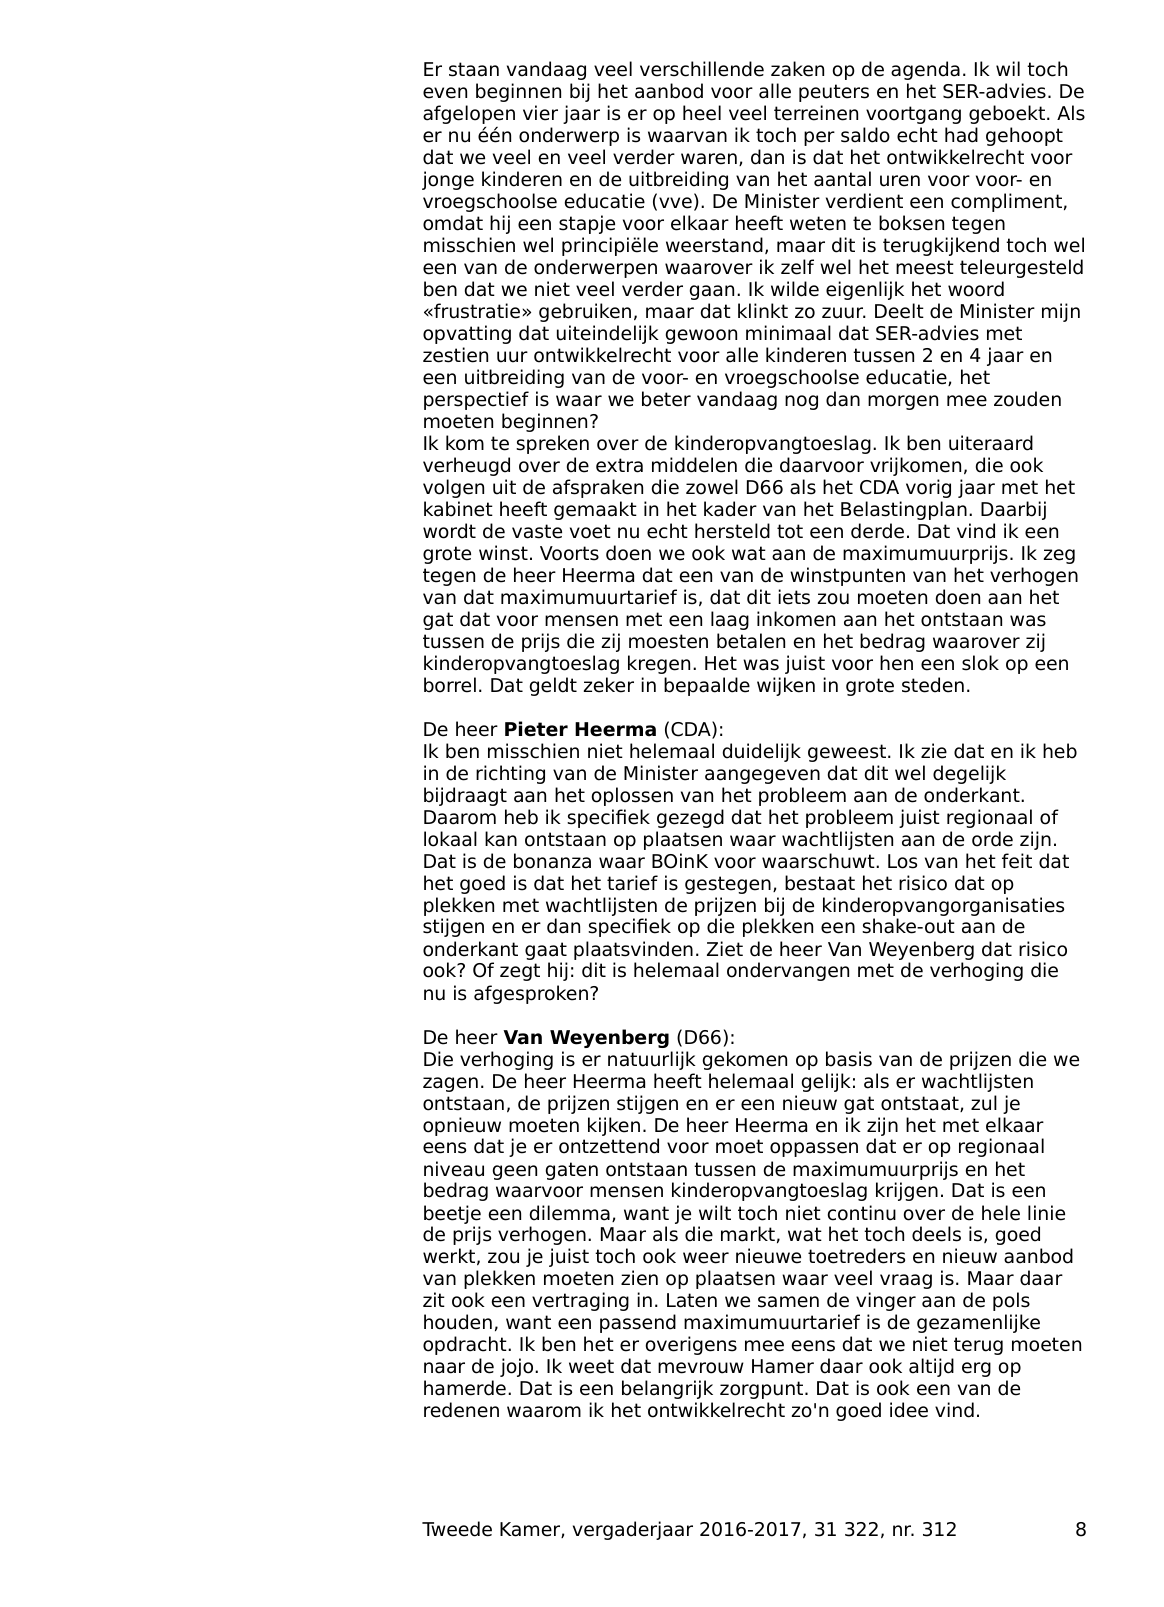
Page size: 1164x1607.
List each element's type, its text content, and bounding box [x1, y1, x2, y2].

text Die verhoging is er natuurlijk gekomen op basis van de prijzen die we zagen. De heer Heerma heeft helemaal gelijk: als er wachtlijsten ontstaan, de prijzen stijgen en er een nieuw gat ontstaat, zul je opnieuw moeten kijken. De heer Heerma en ik zijn het met elkaar eens dat je er ontzettend voor moet oppassen dat er op regionaal niveau geen gaten ontstaan tussen de maximumuurprijs en het bedrag waarvoor mensen kinderopvangtoeslag krijgen. Dat is een beetje een dilemma, want je wilt toch niet continu over de hele linie de prijs verhogen. Maar als die markt, wat het toch deels is, goed werkt, zou je juist toch ook weer nieuwe toetreders en nieuw aanbod van plekken moeten zien op plaatsen waar veel vraag is. Maar daar zit ook een vertraging in. Laten we samen de vinger aan de pols houden, want een passend maximumuurtarief is de gezamenlijke opdracht. Ik ben het er overigens mee eens dat we niet terug moeten naar de jojo. Ik weet dat mevrouw Hamer daar ook altijd erg op hamerde. Dat is een belangrijk zorgpunt. Dat is ook een van de redenen waarom ik het ontwikkelrecht zo'n goed idee vind. [422, 1048, 1087, 1422]
text De heer Van Weyenberg (D66): [422, 1027, 1087, 1048]
text De heer Pieter Heerma (CDA): [422, 719, 1087, 741]
text Ik ben misschien niet helemaal duidelijk geweest. Ik zie dat en ik heb in de richting van de Minister aangegeven dat dit wel degelijk bijdraagt aan het oplossen van het probleem aan de onderkant. Daarom heb ik specifiek gezegd dat het probleem juist regionaal of lokaal kan ontstaan op plaatsen waar wachtlijsten aan de orde zijn. Dat is de bonanza waar BOinK voor waarschuwt. Los van het feit dat het goed is dat het tarief is gestegen, bestaat het risico dat op plekken met wachtlijsten de prijzen bij de kinderopvangorganisaties stijgen en er dan specifiek op die plekken een shake-out aan de onderkant gaat plaatsvinden. Ziet de heer Van Weyenberg dat risico ook? Of zegt hij: dit is helemaal ondervangen met de verhoging die nu is afgesproken? [422, 741, 1087, 1004]
text Er staan vandaag veel verschillende zaken op de agenda. Ik wil toch even beginnen bij het aanbod voor alle peuters en het SER-advies. De afgelopen vier jaar is er op heel veel terreinen voortgang geboekt. Als er nu één onderwerp is waarvan ik toch per saldo echt had gehoopt dat we veel en veel verder waren, dan is dat het ontwikkelrecht voor jonge kinderen en de uitbreiding van het aantal uren voor voor- en vroegschoolse educatie (vve). De Minister verdient een compliment, omdat hij een stapje voor elkaar heeft weten te boksen tegen misschien wel principiële weerstand, maar dit is terugkijkend toch wel een van de onderwerpen waarover ik zelf wel het meest teleurgesteld ben dat we niet veel verder gaan. Ik wilde eigenlijk het woord «frustratie» gebruiken, maar dat klinkt zo zuur. Deelt de Minister mijn opvatting dat uiteindelijk gewoon minimaal dat SER-advies met zestien uur ontwikkelrecht voor alle kinderen tussen 2 en 4 jaar en een uitbreiding van de voor- en vroegschoolse educatie, het perspectief is waar we beter vandaag nog dan morgen mee zouden moeten beginnen? [422, 59, 1087, 433]
text Ik kom te spreken over de kinderopvangtoeslag. Ik ben uiteraard verheugd over de extra middelen die daarvoor vrijkomen, die ook volgen uit de afspraken die zowel D66 als het CDA vorig jaar met het kabinet heeft gemaakt in het kader van het Belastingplan. Daarbij wordt de vaste voet nu echt hersteld tot een derde. Dat vind ik een grote winst. Voorts doen we ook wat aan de maximumuurprijs. Ik zeg tegen de heer Heerma dat een van de winstpunten van het verhogen van dat maximumuurtarief is, dat dit iets zou moeten doen aan het gat dat voor mensen met een laag inkomen aan het ontstaan was tussen de prijs die zij moesten betalen en het bedrag waarover zij kinderopvangtoeslag kregen. Het was juist voor hen een slok op een borrel. Dat geldt zeker in bepaalde wijken in grote steden. [422, 433, 1087, 696]
